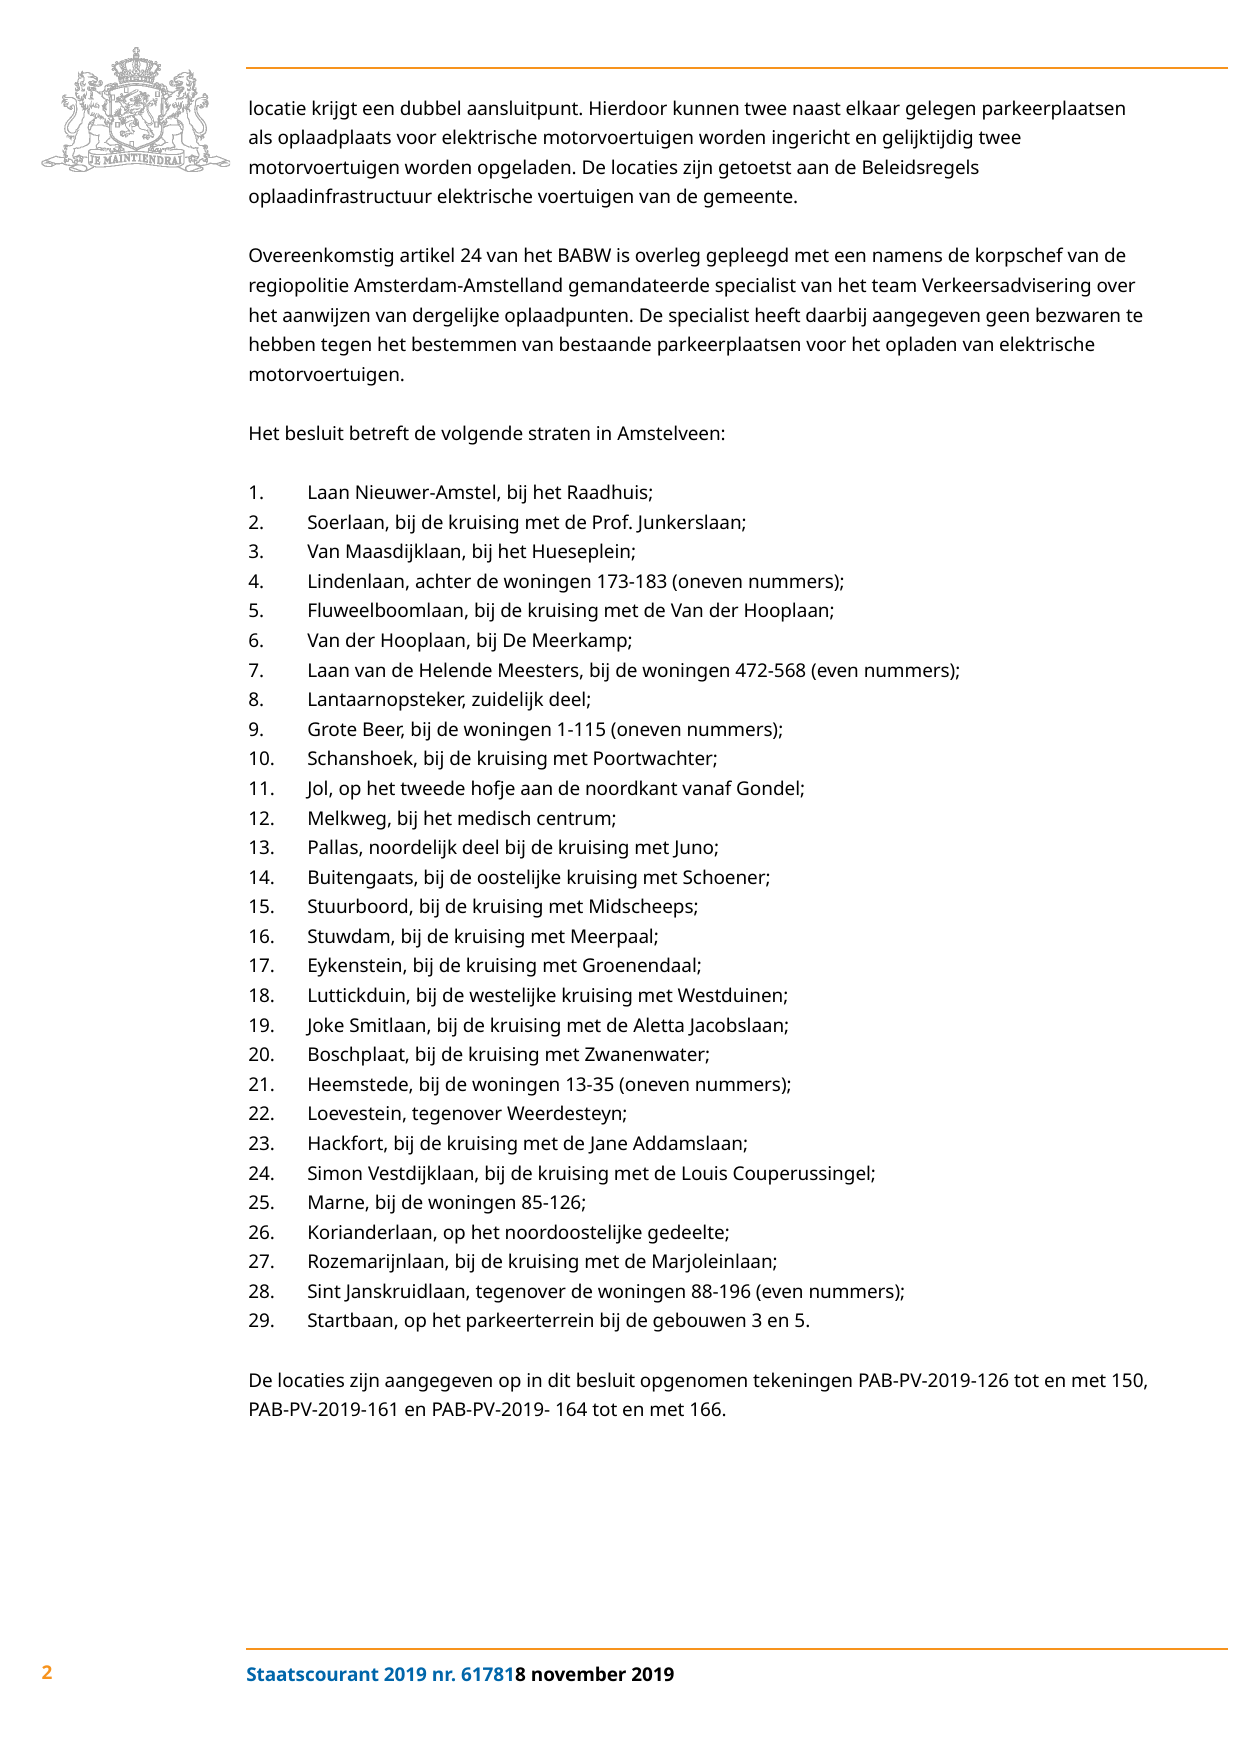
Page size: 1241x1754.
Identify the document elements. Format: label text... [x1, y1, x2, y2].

text locatie krijgt een dubbel aansluitpunt. Hierdoor kunnen twee naast elkaar gelegen parkeerplaatsen als oplaadplaats voor elektrische motorvoertuigen worden ingericht en gelijktijdig twee motorvoertuigen worden opgeladen. De locaties zijn getoetst aan de Beleidsregels oplaadinfrastructuur elektrische voertuigen van de gemeente. [248, 95, 1152, 209]
list Buitengaats, bij de oostelijke kruising met Schoener; [248, 864, 1152, 890]
picture [41, 47, 231, 172]
list Grote Beer, bij de woningen 1-115 (oneven nummers); [248, 716, 1152, 742]
list Lantaarnopsteker, zuidelijk deel; [248, 686, 1152, 712]
list Heemstede, bij de woningen 13-35 (oneven nummers); [248, 1071, 1152, 1097]
list Stuurboord, bij de kruising met Midscheeps; [248, 893, 1152, 919]
list Melkweg, bij het medisch centrum; [248, 805, 1152, 831]
list Jol, op het tweede hofje aan de noordkant vanaf Gondel; [248, 775, 1152, 801]
list Stuwdam, bij de kruising met Meerpaal; [248, 923, 1152, 949]
list Marne, bij de woningen 85-126; [248, 1189, 1152, 1215]
list Eykenstein, bij de kruising met Groenendaal; [248, 953, 1152, 978]
list Korianderlaan, op het noordoostelijke gedeelte; [248, 1219, 1152, 1245]
list Joke Smitlaan, bij de kruising met de Aletta Jacobslaan; [248, 1012, 1152, 1038]
list Van der Hooplaan, bij De Meerkamp; [248, 627, 1152, 653]
text De locaties zijn aangegeven op in dit besluit opgenomen tekeningen PAB-PV-2019-126 tot en met 150, PAB-PV-2019-161 en PAB-PV-2019- 164 tot en met 166. [248, 1367, 1152, 1422]
list Simon Vestdijklaan, bij de kruising met de Louis Couperussingel; [248, 1160, 1152, 1186]
list Laan van de Helende Meesters, bij de woningen 472-568 (even nummers); [248, 657, 1152, 683]
list Schanshoek, bij de kruising met Poortwachter; [248, 746, 1152, 771]
list Soerlaan, bij de kruising met de Prof. Junkerslaan; [248, 509, 1152, 535]
list Loevestein, tegenover Weerdesteyn; [248, 1101, 1152, 1126]
text Overeenkomstig artikel 24 van het BABW is overleg gepleegd met een namens de korpschef van de regiopolitie Amsterdam-Amstelland gemandateerde specialist van het team Verkeersadvisering over het aanwijzen van dergelijke oplaadpunten. De specialist heeft daarbij aangegeven geen bezwaren te hebben tegen het bestemmen van bestaande parkeerplaatsen voor het opladen van elektrische motorvoertuigen. [248, 243, 1152, 387]
list Fluweelboomlaan, bij de kruising met de Van der Hooplaan; [248, 598, 1152, 623]
list Pallas, noordelijk deel bij de kruising met Juno; [248, 834, 1152, 860]
list Startbaan, op het parkeerterrein bij de gebouwen 3 en 5. [248, 1308, 1152, 1333]
text Het besluit betreft de volgende straten in Amstelveen: [248, 420, 1152, 446]
list Luttickduin, bij de westelijke kruising met Westduinen; [248, 982, 1152, 1008]
list Boschplaat, bij de kruising met Zwanenwater; [248, 1041, 1152, 1067]
list Hackfort, bij de kruising met de Jane Addamslaan; [248, 1130, 1152, 1156]
list Van Maasdijklaan, bij het Hueseplein; [248, 538, 1152, 564]
list Sint Janskruidlaan, tegenover de woningen 88-196 (even nummers); [248, 1278, 1152, 1304]
list Laan Nieuwer-Amstel, bij het Raadhuis; [248, 479, 1152, 505]
list Rozemarijnlaan, bij de kruising met de Marjoleinlaan; [248, 1248, 1152, 1274]
list Lindenlaan, achter de woningen 173-183 (oneven nummers); [248, 568, 1152, 594]
